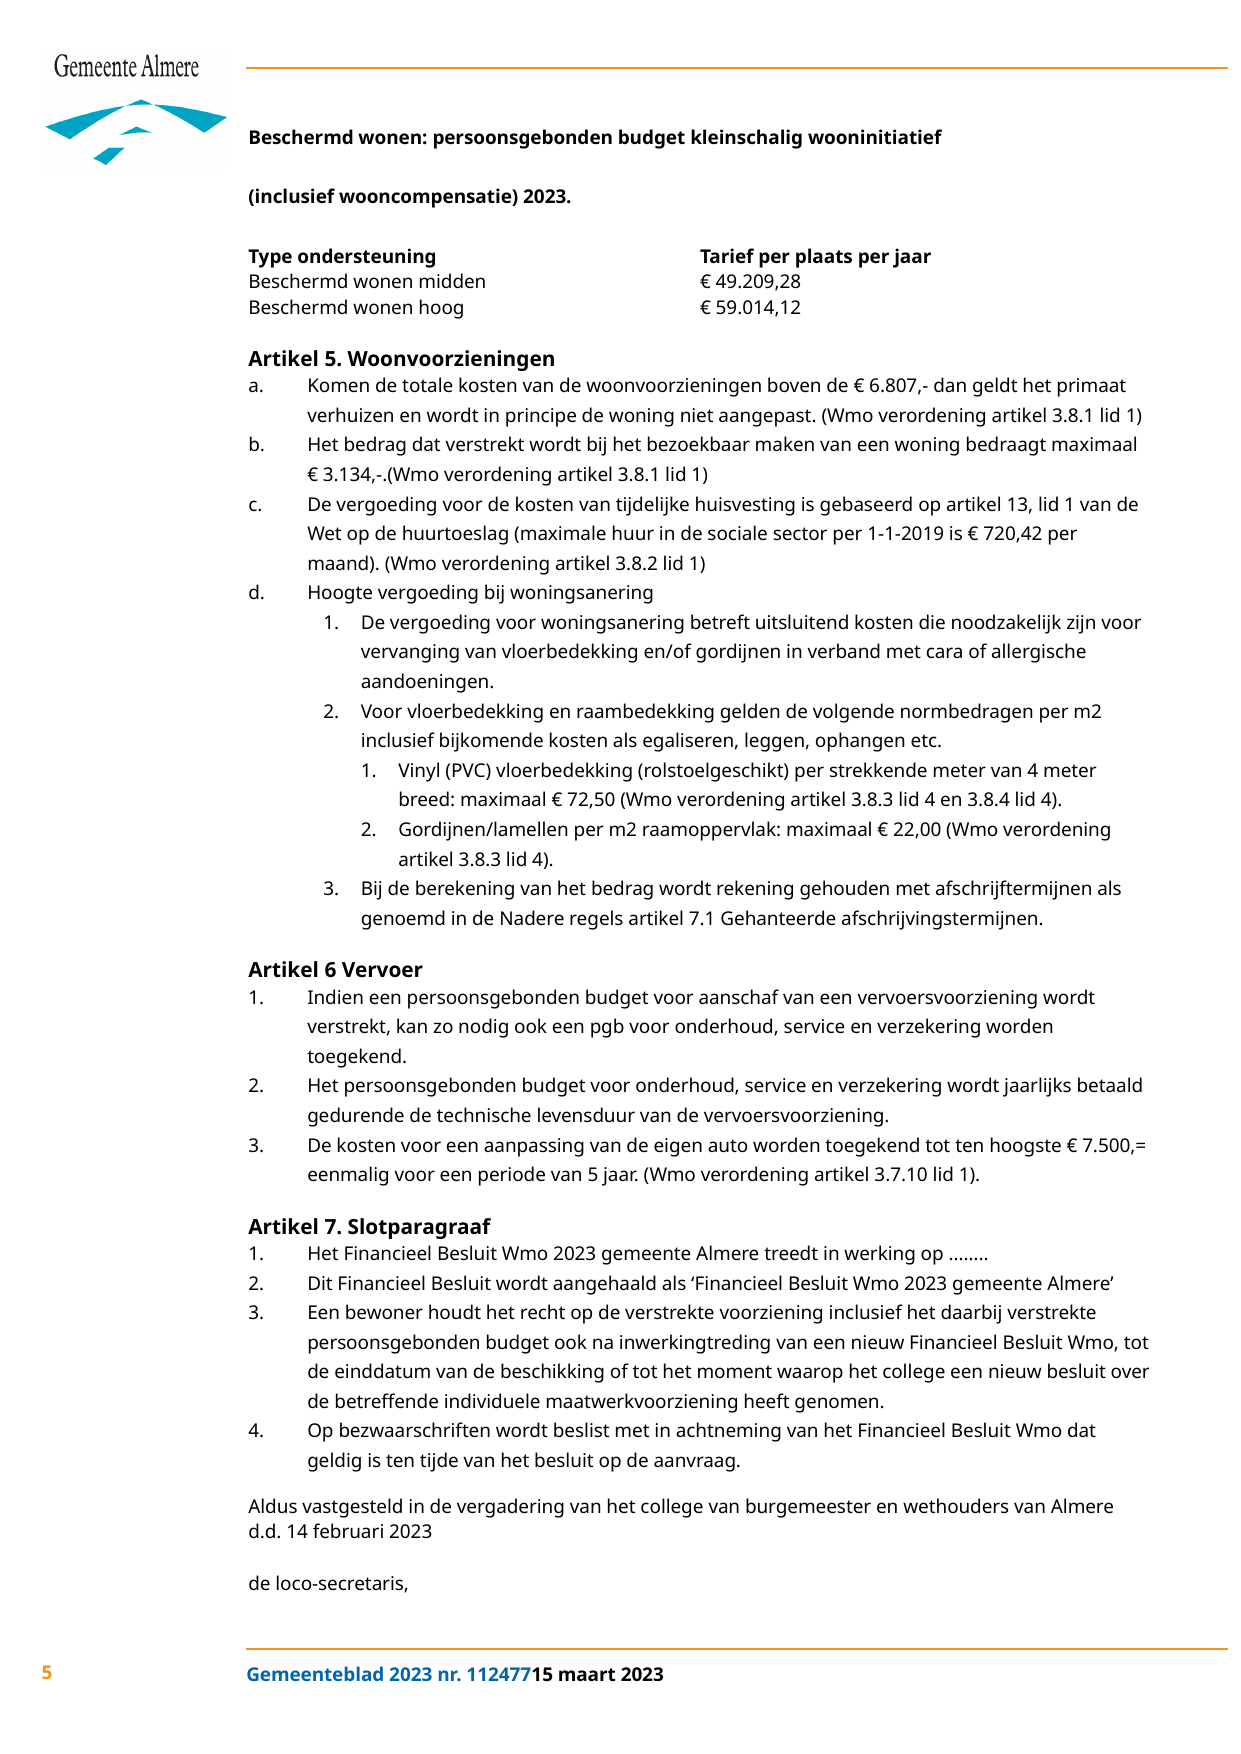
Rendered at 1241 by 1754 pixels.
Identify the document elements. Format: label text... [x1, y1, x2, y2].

text Artikel 5. Woonvoorzieningen [248, 344, 1152, 372]
list Dit Financieel Besluit wordt aangehaald als ‘Financieel Besluit Wmo 2023 gemeente Almere’ [248, 1270, 1152, 1296]
list Het bedrag dat verstrekt wordt bij het bezoekbaar maken van een woning bedraagt maximaal € 3.134,-.(Wmo verordening artikel 3.8.1 lid 1) [248, 432, 1152, 487]
list De vergoeding voor de kosten van tijdelijke huisvesting is gebaseerd op artikel 13, lid 1 van de Wet op de huurtoeslag (maximale huur in de sociale sector per 1-1-2019 is € 720,42 per maand). (Wmo verordening artikel 3.8.2 lid 1) [248, 491, 1152, 576]
list De vergoeding voor woningsanering betreft uitsluitend kosten die noodzakelijk zijn voor vervanging van vloerbedekking en/of gordijnen in verband met cara of allergische aandoeningen. [323, 609, 1152, 694]
text Aldus vastgesteld in de vergadering van het college van burgemeester en wethouders van Almere d.d. 14 februari 2023 [248, 1493, 1152, 1544]
table_cell € 49.209,28 [700, 269, 1152, 294]
text (inclusief wooncompensatie) 2023. [248, 183, 1152, 209]
list Voor vloerbedekking en raambedekking gelden de volgende normbedragen per m2 inclusief bijkomende kosten als egaliseren, leggen, ophangen etc. [323, 698, 1152, 753]
list Het Financieel Besluit Wmo 2023 gemeente Almere treedt in werking op …….. [248, 1240, 1152, 1266]
list Hoogte vergoeding bij woningsanering [248, 579, 1152, 605]
table_cell Beschermd wonen midden [248, 269, 700, 294]
table_cell € 59.014,12 [700, 294, 1152, 320]
list Op bezwaarschriften wordt beslist met in achtneming van het Financieel Besluit Wmo dat geldig is ten tijde van het besluit op de aanvraag. [248, 1418, 1152, 1473]
text Beschermd wonen: persoonsgebonden budget kleinschalig wooninitiatief [248, 124, 1152, 150]
table_cell Beschermd wonen hoog [248, 294, 700, 320]
list Bij de berekening van het bedrag wordt rekening gehouden met afschrijftermijnen als genoemd in de Nadere regels artikel 7.1 Gehanteerde afschrijvingstermijnen. [323, 875, 1152, 931]
list Komen de totale kosten van de woonvoorzieningen boven de € 6.807,- dan geldt het primaat verhuizen en wordt in principe de woning niet aangepast. (Wmo verordening artikel 3.8.1 lid 1) [248, 372, 1152, 428]
list De kosten voor een aanpassing van de eigen auto worden toegekend tot ten hoogste € 7.500,= eenmalig voor een periode van 5 jaar. (Wmo verordening artikel 3.7.10 lid 1). [248, 1132, 1152, 1187]
text Artikel 6 Vervoer [248, 955, 1152, 984]
table_header Type ondersteuning [248, 243, 700, 268]
table_header Tarief per plaats per jaar [700, 243, 1152, 268]
picture [41, 47, 231, 172]
list Indien een persoonsgebonden budget voor aanschaf van een vervoersvoorziening wordt verstrekt, kan zo nodig ook een pgb voor onderhoud, service en verzekering worden toegekend. [248, 984, 1152, 1069]
list Een bewoner houdt het recht op de verstrekte voorziening inclusief het daarbij verstrekte persoonsgebonden budget ook na inwerkingtreding van een nieuw Financieel Besluit Wmo, tot de einddatum van de beschikking of tot het moment waarop het college een nieuw besluit over de betreffende individuele maatwerkvoorziening heeft genomen. [248, 1299, 1152, 1414]
list Vinyl (PVC) vloerbedekking (rolstoelgeschikt) per strekkende meter van 4 meter breed: maximaal € 72,50 (Wmo verordening artikel 3.8.3 lid 4 en 3.8.4 lid 4). [361, 757, 1152, 812]
list Gordijnen/lamellen per m2 raamoppervlak: maximaal € 22,00 (Wmo verordening artikel 3.8.3 lid 4). [361, 816, 1152, 872]
text Artikel 7. Slotparagraaf [248, 1212, 1152, 1240]
text de loco-secretaris, [248, 1570, 1152, 1596]
list Het persoonsgebonden budget voor onderhoud, service en verzekering wordt jaarlijks betaald gedurende de technische levensduur van de vervoersvoorziening. [248, 1073, 1152, 1128]
